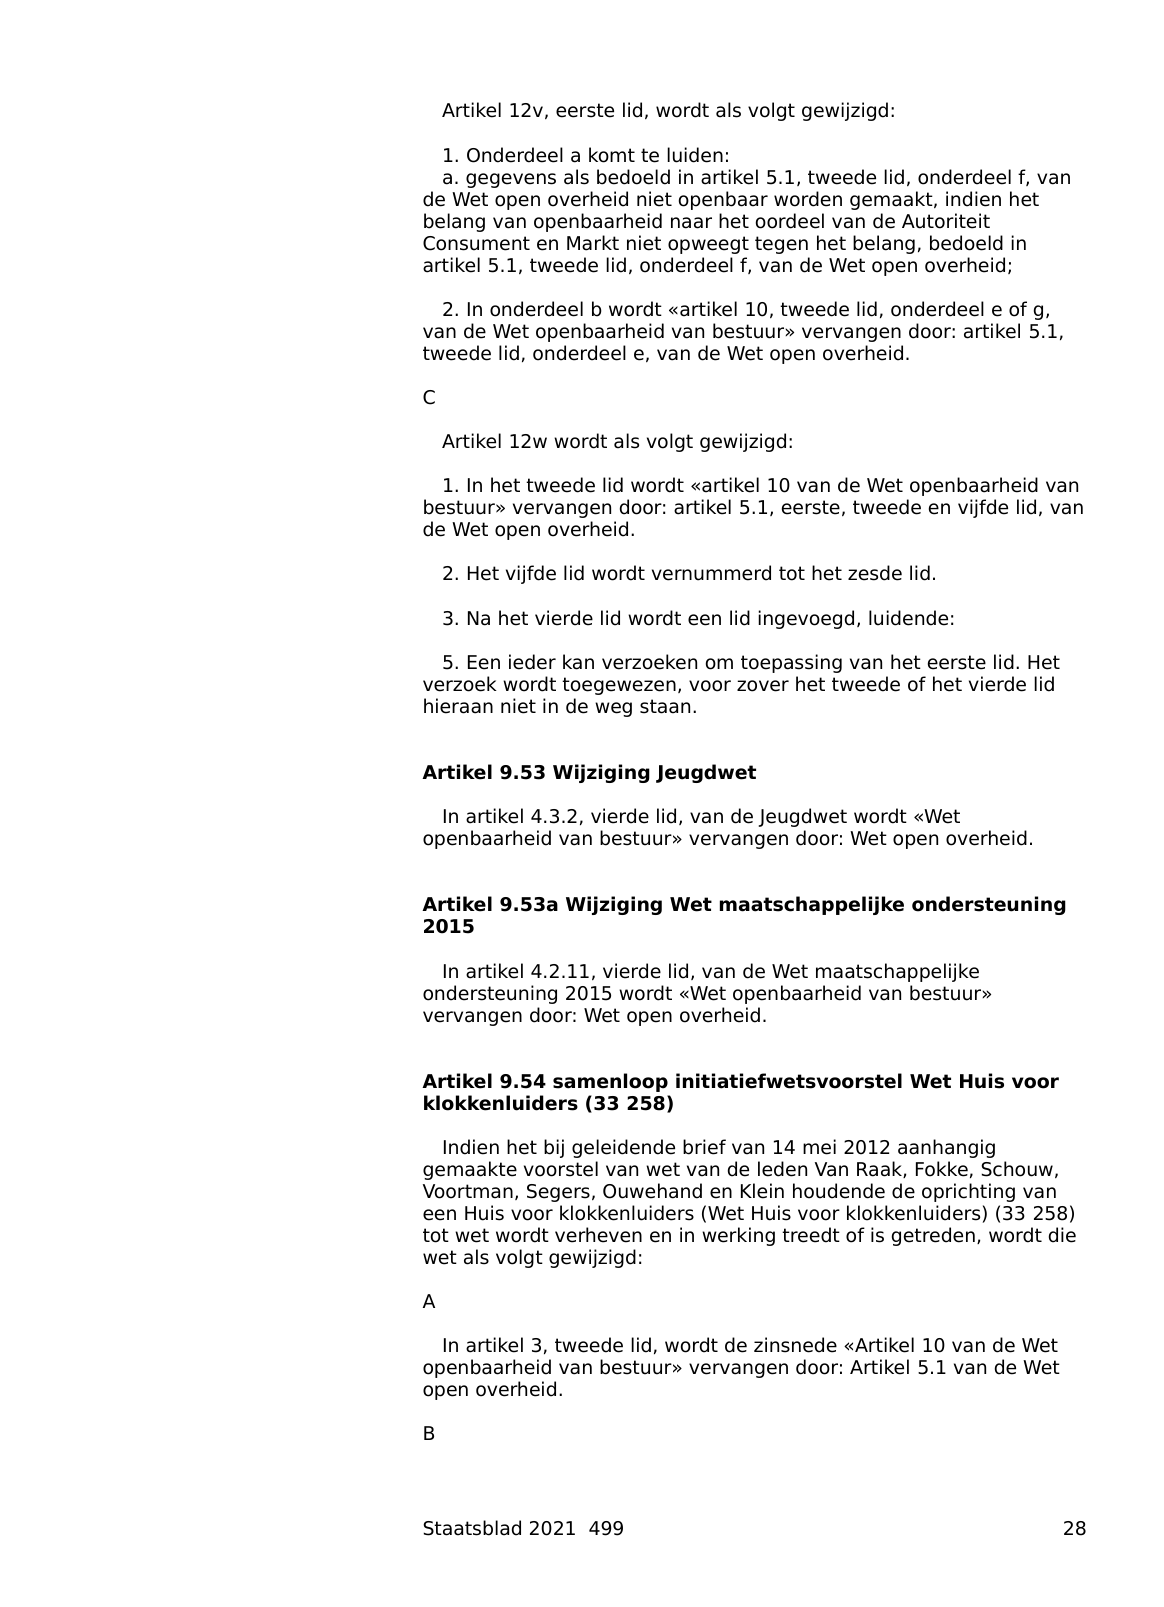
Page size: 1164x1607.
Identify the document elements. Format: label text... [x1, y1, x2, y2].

text In artikel 3, tweede lid, wordt de zinsnede «Artikel 10 van de Wet openbaarheid van bestuur» vervangen door: Artikel 5.1 van de Wet open overheid. [422, 1335, 1087, 1401]
text In artikel 4.3.2, vierde lid, van de Jeugdwet wordt «Wet openbaarheid van bestuur» vervangen door: Wet open overheid. [422, 806, 1087, 850]
text C [422, 387, 1087, 409]
text Artikel 12v, eerste lid, wordt als volgt gewijzigd: [422, 100, 1087, 122]
text Indien het bij geleidende brief van 14 mei 2012 aanhangig gemaakte voorstel van wet van de leden Van Raak, Fokke, Schouw, Voortman, Segers, Ouwehand en Klein houdende de oprichting van een Huis voor klokkenluiders (Wet Huis voor klokkenluiders) (33 258) tot wet wordt verheven en in werking treedt of is getreden, wordt die wet als volgt gewijzigd: [422, 1137, 1087, 1269]
text 1. In het tweede lid wordt «artikel 10 van de Wet openbaarheid van bestuur» vervangen door: artikel 5.1, eerste, tweede en vijfde lid, van de Wet open overheid. [422, 475, 1087, 541]
text A [422, 1291, 1087, 1313]
text 5. Een ieder kan verzoeken om toepassing van het eerste lid. Het verzoek wordt toegewezen, voor zover het tweede of het vierde lid hieraan niet in de weg staan. [422, 652, 1087, 717]
subtitle Artikel 9.54 samenloop initiatiefwetsvoorstel Wet Huis voor klokkenluiders (33 258) [422, 1071, 1087, 1115]
subtitle Artikel 9.53a Wijziging Wet maatschappelijke ondersteuning 2015 [422, 894, 1087, 938]
text Artikel 12w wordt als volgt gewijzigd: [422, 431, 1087, 453]
text a. gegevens als bedoeld in artikel 5.1, tweede lid, onderdeel f, van de Wet open overheid niet openbaar worden gemaakt, indien het belang van openbaarheid naar het oordeel van de Autoriteit Consument en Markt niet opweegt tegen het belang, bedoeld in artikel 5.1, tweede lid, onderdeel f, van de Wet open overheid; [422, 167, 1087, 276]
text In artikel 4.2.11, vierde lid, van de Wet maatschappelijke ondersteuning 2015 wordt «Wet openbaarheid van bestuur» vervangen door: Wet open overheid. [422, 961, 1087, 1026]
text 2. Het vijfde lid wordt vernummerd tot het zesde lid. [422, 563, 1087, 585]
text 2. In onderdeel b wordt «artikel 10, tweede lid, onderdeel e of g, van de Wet openbaarheid van bestuur» vervangen door: artikel 5.1, tweede lid, onderdeel e, van de Wet open overheid. [422, 299, 1087, 364]
text 1. Onderdeel a komt te luiden: [422, 144, 1087, 167]
text 3. Na het vierde lid wordt een lid ingevoegd, luidende: [422, 607, 1087, 629]
text B [422, 1423, 1087, 1445]
subtitle Artikel 9.53 Wijziging Jeugdwet [422, 762, 1087, 784]
